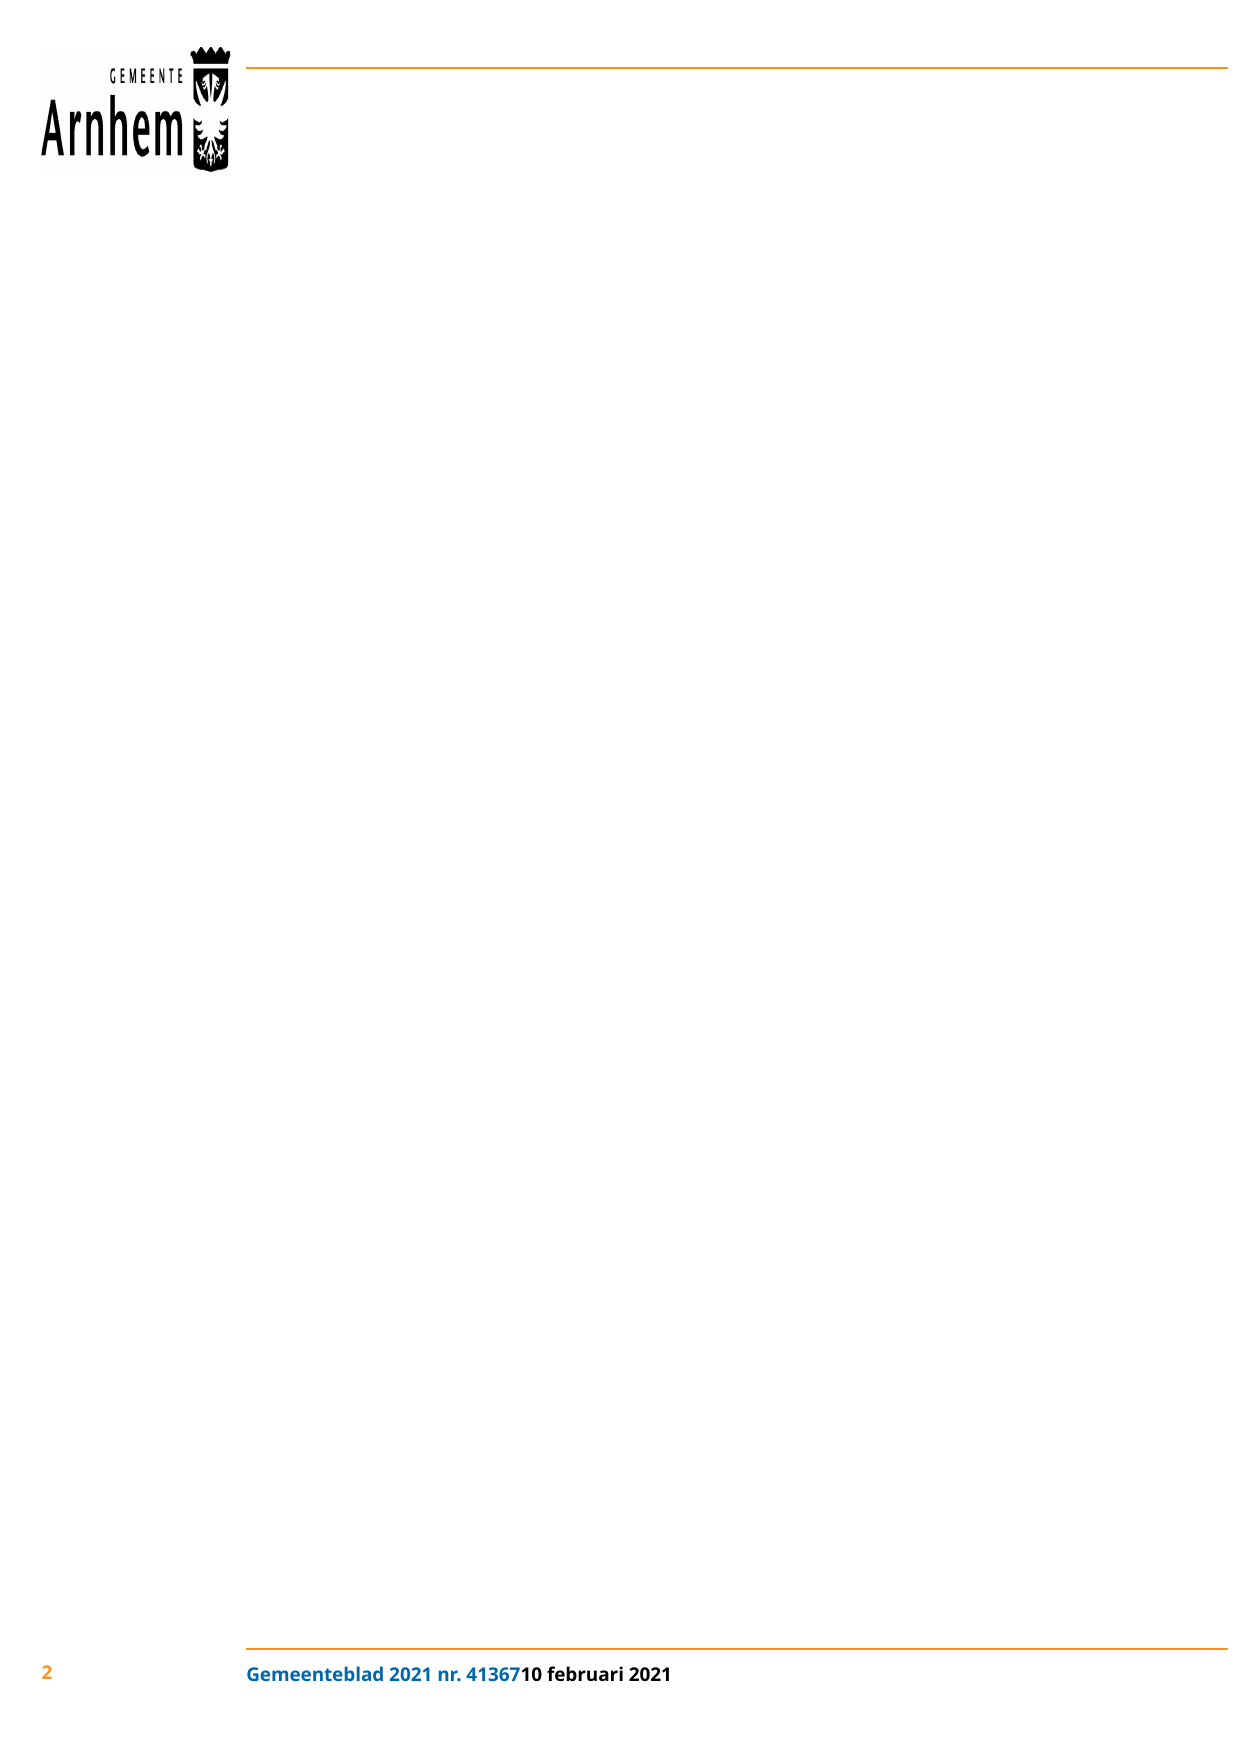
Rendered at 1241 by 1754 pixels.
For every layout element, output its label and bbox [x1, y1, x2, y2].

picture [41, 47, 231, 172]
